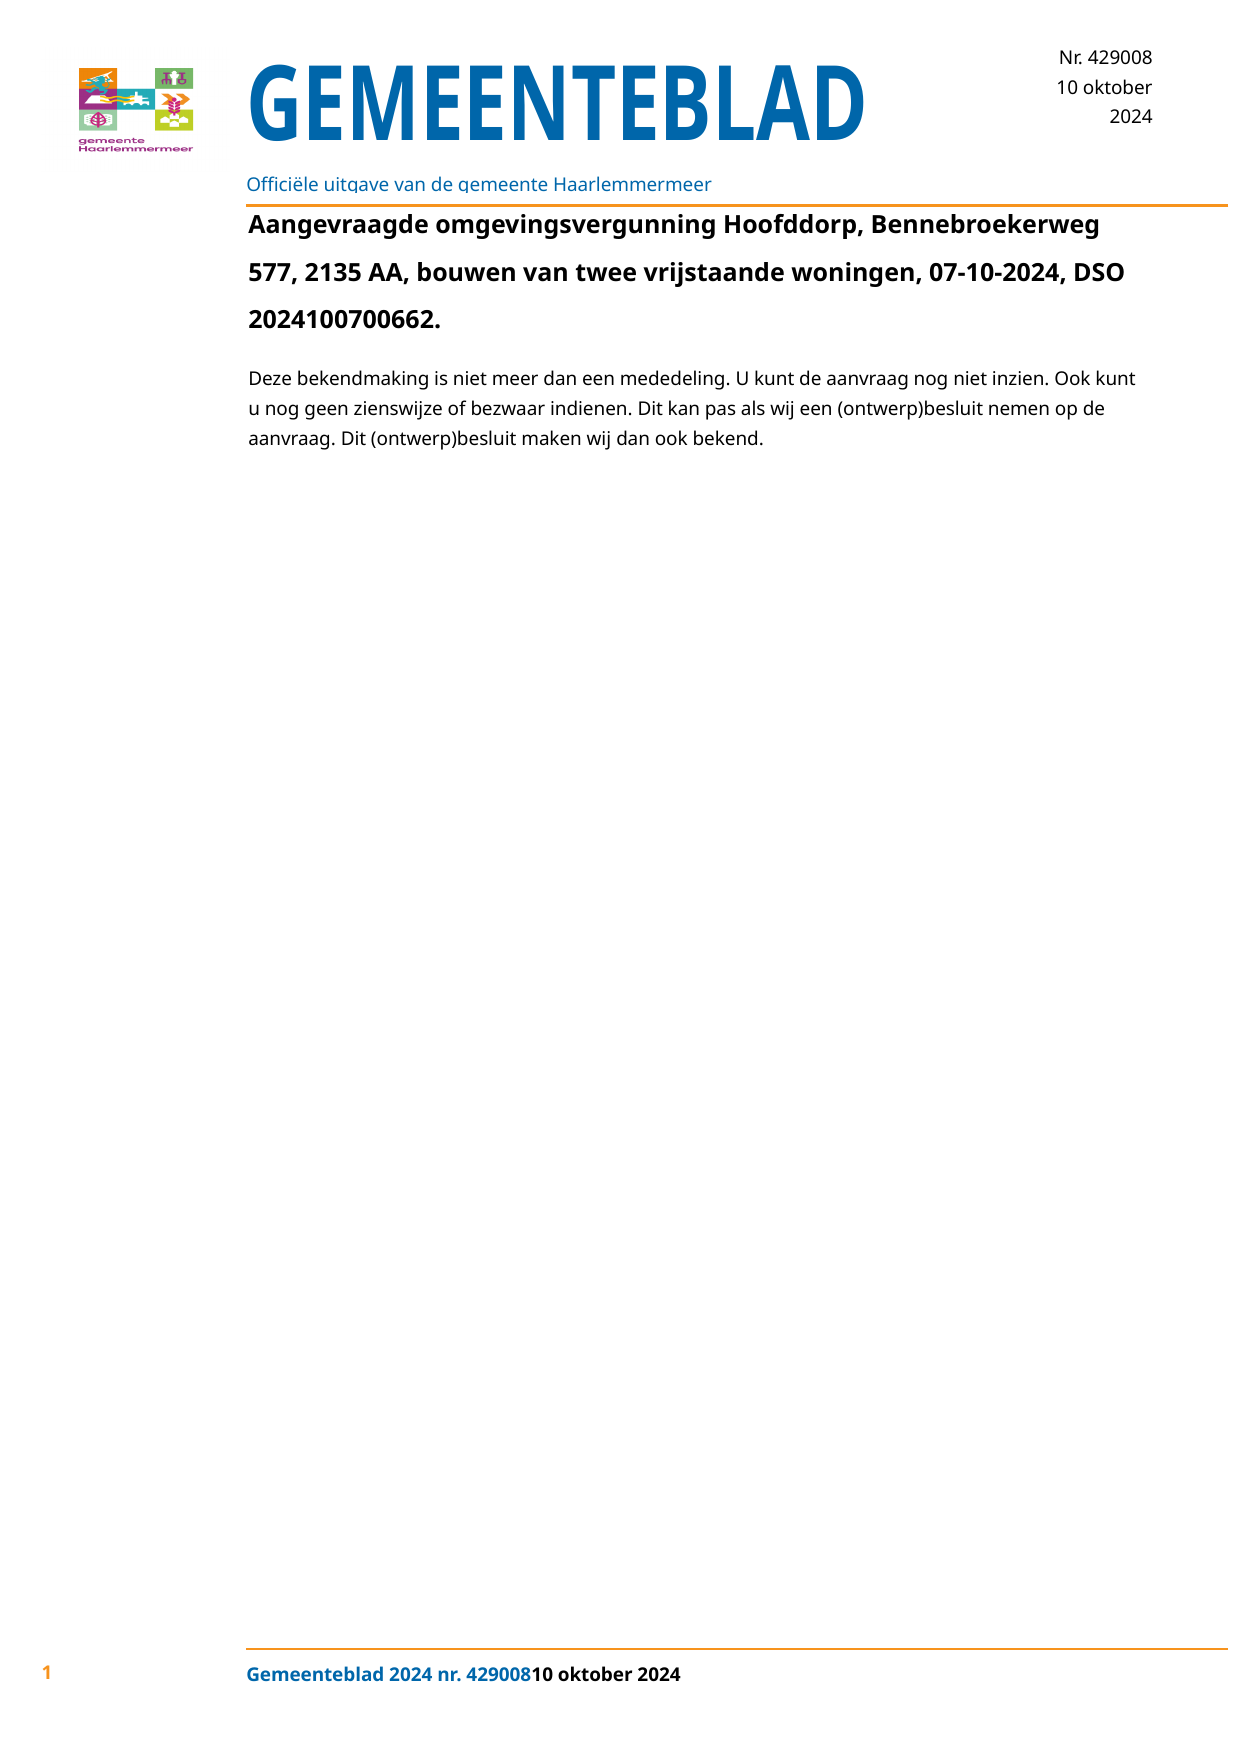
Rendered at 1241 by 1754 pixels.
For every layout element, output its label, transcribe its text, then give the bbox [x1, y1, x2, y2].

text Deze bekendmaking is niet meer dan een mededeling. U kunt de aanvraag nog niet inzien. Ook kunt u nog geen zienswijze of bezwaar indienen. Dit kan pas als wij een (ontwerp)besluit nemen op de aanvraag. Dit (ontwerp)besluit maken wij dan ook bekend. [248, 366, 1152, 450]
text Aangevraagde omgevingsvergunning Hoofddorp, Bennebroekerweg 577, 2135 AA, bouwen van twee vrijstaande woningen, 07-10-2024, DSO 2024100700662. [248, 207, 1152, 336]
picture [41, 47, 231, 172]
